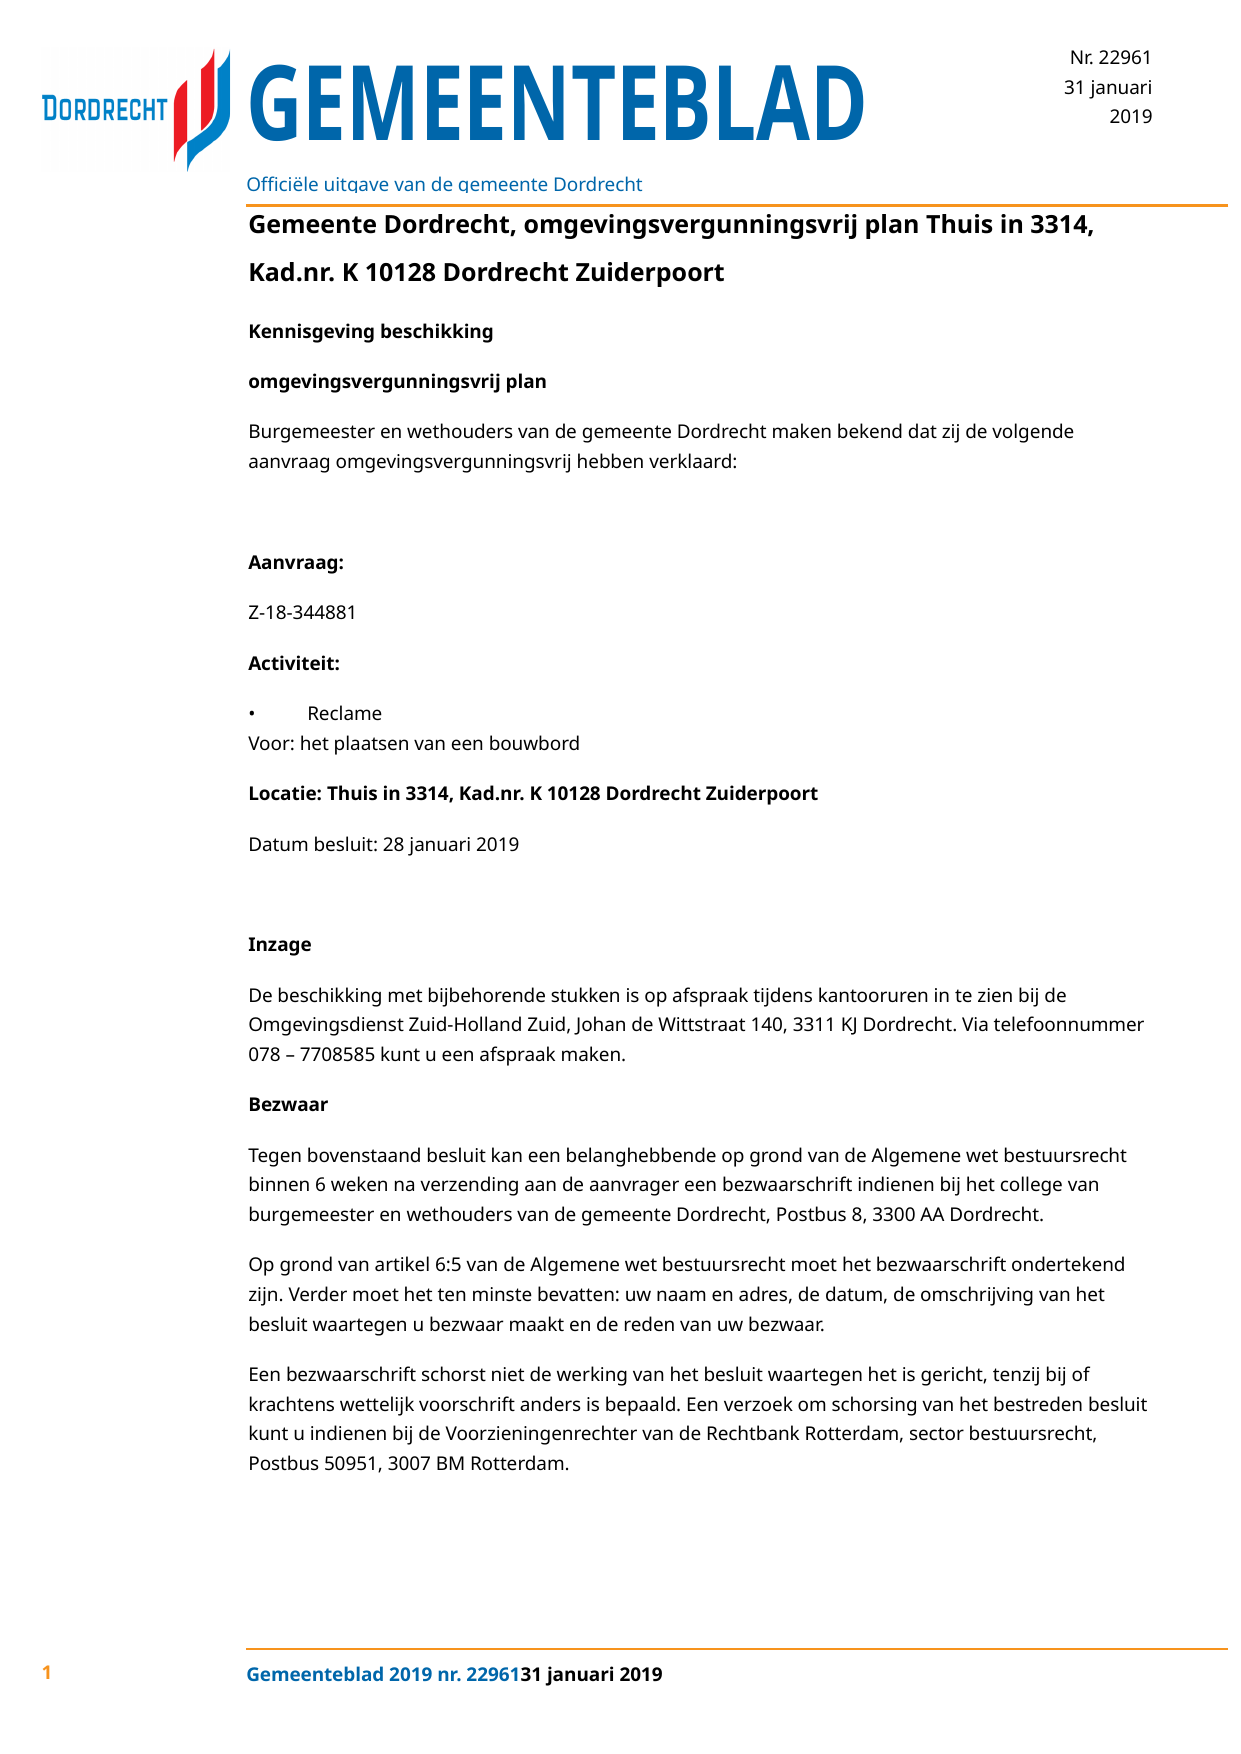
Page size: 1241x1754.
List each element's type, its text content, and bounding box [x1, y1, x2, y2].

text Burgemeester en wethouders van de gemeente Dordrecht maken bekend dat zij de volgende aanvraag omgevingsvergunningsvrij hebben verklaard: [248, 419, 1152, 474]
text Inzage [248, 932, 1152, 957]
list Reclame [248, 700, 1152, 726]
text Tegen bovenstaand besluit kan een belanghebbende op grond van de Algemene wet bestuursrecht binnen 6 weken na verzending aan de aanvrager een bezwaarschrift indienen bij het college van burgemeester en wethouders van de gemeente Dordrecht, Postbus 8, 3300 AA Dordrecht. [248, 1142, 1152, 1227]
text De beschikking met bijbehorende stukken is op afspraak tijdens kantooruren in te zien bij de Omgevingsdienst Zuid-Holland Zuid, Johan de Wittstraat 140, 3311 KJ Dordrecht. Via telefoonnummer 078 – 7708585 kunt u een afspraak maken. [248, 982, 1152, 1067]
text Bezwaar [248, 1092, 1152, 1117]
picture [41, 47, 231, 172]
text Een bezwaarschrift schorst niet de werking van het besluit waartegen het is gericht, tenzij bij of krachtens wettelijk voorschrift anders is bepaald. Een verzoek om schorsing van het bestreden besluit kunt u indienen bij de Voorzieningenrechter van de Rechtbank Rotterdam, sector bestuursrecht, Postbus 50951, 3007 BM Rotterdam. [248, 1361, 1152, 1476]
text Kennisgeving beschikking [248, 318, 1152, 344]
text Aanvraag: [248, 549, 1152, 575]
text Activiteit: [248, 650, 1152, 676]
text Op grond van artikel 6:5 van de Algemene wet bestuursrecht moet het bezwaarschrift ondertekend zijn. Verder moet het ten minste bevatten: uw naam en adres, de datum, de omschrijving van het besluit waartegen u bezwaar maakt en de reden van uw bezwaar. [248, 1252, 1152, 1337]
text Locatie: Thuis in 3314, Kad.nr. K 10128 Dordrecht Zuiderpoort [248, 780, 1152, 806]
text omgevingsvergunningsvrij plan [248, 368, 1152, 394]
text Gemeente Dordrecht, omgevingsvergunningsvrij plan Thuis in 3314, Kad.nr. K 10128 Dordrecht Zuiderpoort [248, 207, 1152, 288]
text Z-18-344881 [248, 599, 1152, 625]
text Voor: het plaatsen van een bouwbord [248, 730, 1152, 756]
text Datum besluit: 28 januari 2019 [248, 831, 1152, 857]
